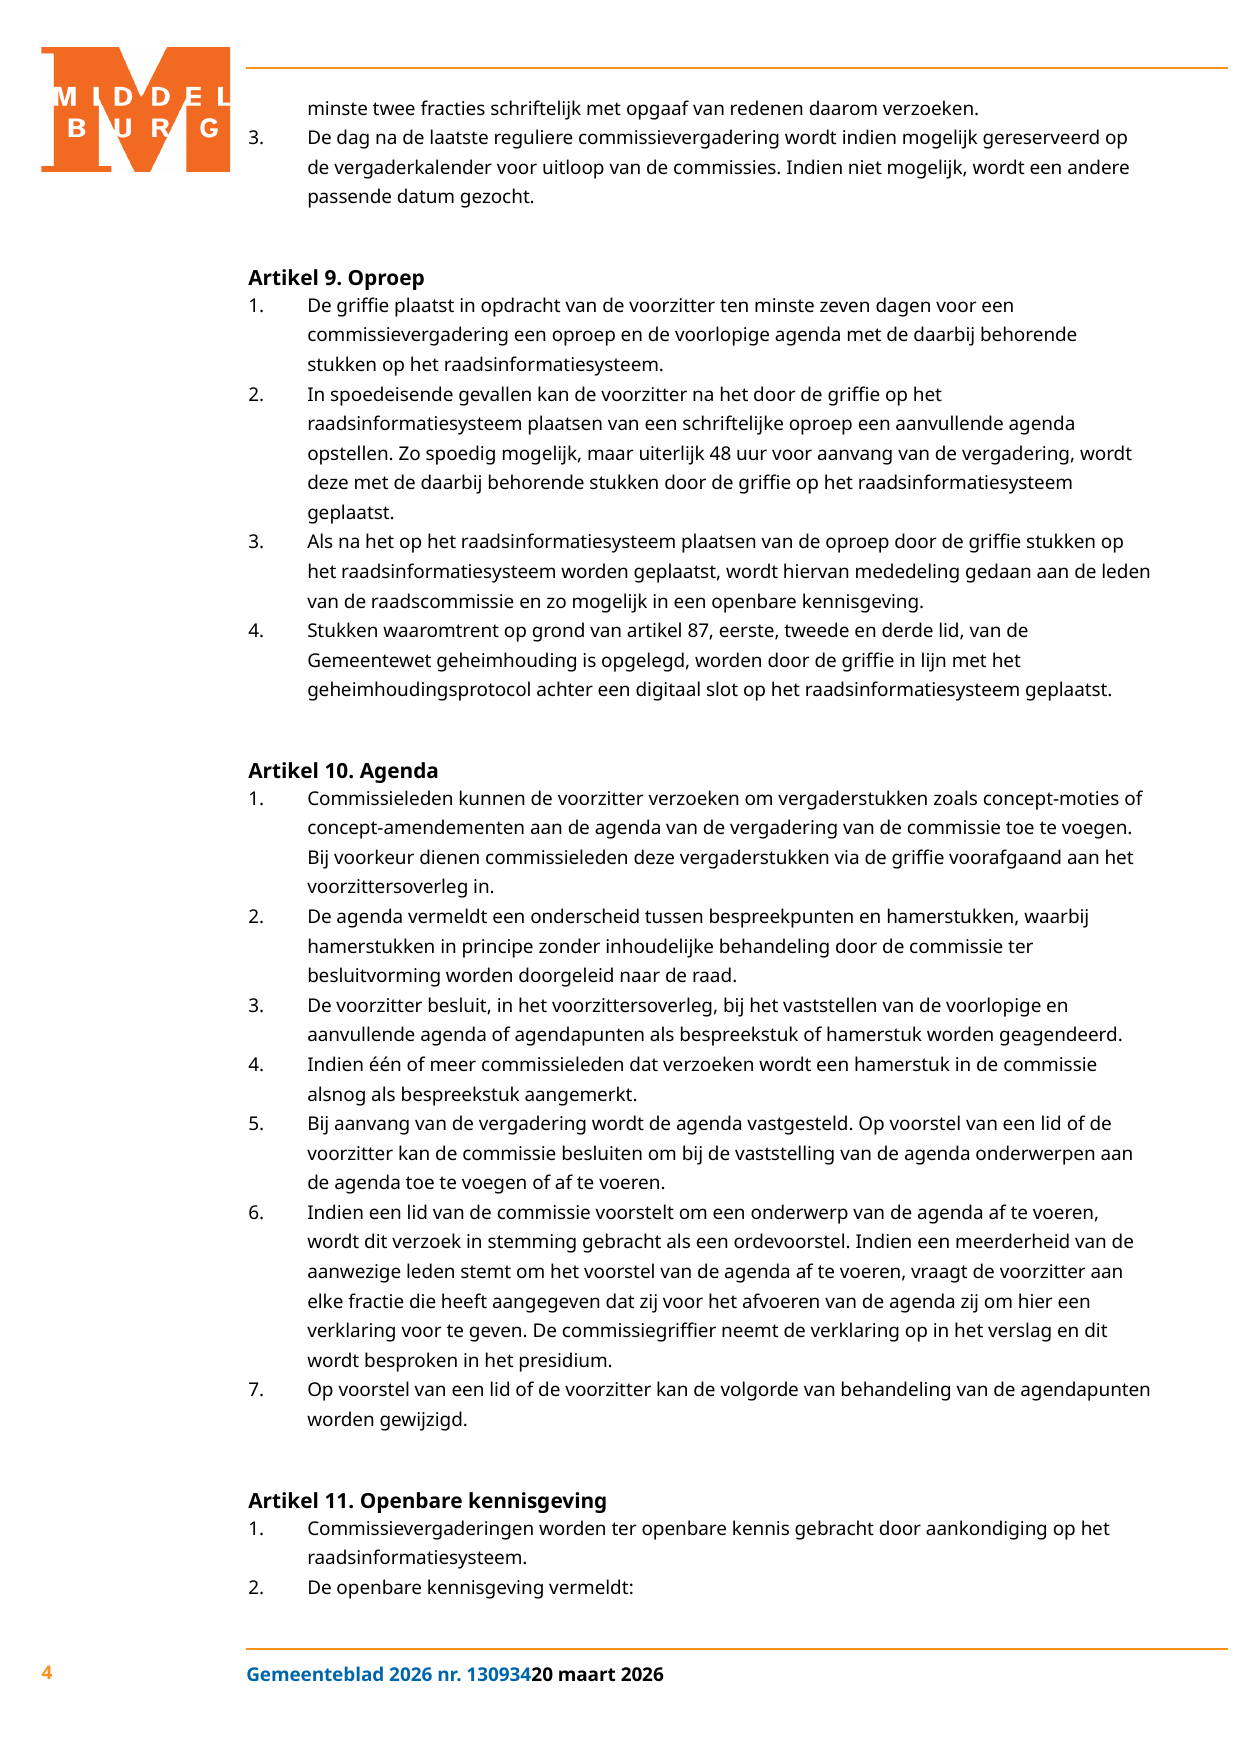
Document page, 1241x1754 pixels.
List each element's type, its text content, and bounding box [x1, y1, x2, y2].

text Artikel 10. Agenda [248, 757, 1152, 785]
list In spoedeisende gevallen kan de voorzitter na het door de griffie op het raadsinformatiesysteem plaatsen van een schriftelijke oproep een aanvullende agenda opstellen. Zo spoedig mogelijk, maar uiterlijk 48 uur voor aanvang van de vergadering, wordt deze met de daarbij behorende stukken door de griffie op het raadsinformatiesysteem geplaatst. [248, 381, 1152, 525]
list Op voorstel van een lid of de voorzitter kan de volgorde van behandeling van de agendapunten worden gewijzigd. [248, 1377, 1152, 1432]
list Bij aanvang van de vergadering wordt de agenda vastgesteld. Op voorstel van een lid of de voorzitter kan de commissie besluiten om bij de vaststelling van de agenda onderwerpen aan de agenda toe te voegen of af te voeren. [248, 1110, 1152, 1195]
list De griffie plaatst in opdracht van de voorzitter ten minste zeven dagen voor een commissievergadering een oproep en de voorlopige agenda met de daarbij behorende stukken op het raadsinformatiesysteem. [248, 292, 1152, 377]
list Indien een lid van de commissie voorstelt om een onderwerp van de agenda af te voeren, wordt dit verzoek in stemming gebracht als een ordevoorstel. Indien een meerderheid van de aanwezige leden stemt om het voorstel van de agenda af te voeren, vraagt de voorzitter aan elke fractie die heeft aangegeven dat zij voor het afvoeren van de agenda zij om hier een verklaring voor te geven. De commissiegriffier neemt de verklaring op in het verslag en dit wordt besproken in het presidium. [248, 1199, 1152, 1373]
list De voorzitter besluit, in het voorzittersoverleg, bij het vaststellen van de voorlopige en aanvullende agenda of agendapunten als bespreekstuk of hamerstuk worden geagendeerd. [248, 992, 1152, 1047]
list Commissievergaderingen worden ter openbare kennis gebracht door aankondiging op het raadsinformatiesysteem. [248, 1515, 1152, 1570]
list Commissieleden kunnen de voorzitter verzoeken om vergaderstukken zoals concept-moties of concept-amendementen aan de agenda van de vergadering van de commissie toe te voegen. Bij voorkeur dienen commissieleden deze vergaderstukken via de griffie voorafgaand aan het voorzittersoverleg in. [248, 785, 1152, 899]
list minste twee fracties schriftelijk met opgaaf van redenen daarom verzoeken. [248, 95, 1152, 121]
list De openbare kennisgeving vermeldt: [248, 1574, 1152, 1599]
list Stukken waaromtrent op grond van artikel 87, eerste, tweede en derde lid, van de Gemeentewet geheimhouding is opgelegd, worden door de griffie in lijn met het geheimhoudingsprotocol achter een digitaal slot op het raadsinformatiesysteem geplaatst. [248, 617, 1152, 702]
list Indien één of meer commissieleden dat verzoeken wordt een hamerstuk in de commissie alsnog als bespreekstuk aangemerkt. [248, 1051, 1152, 1107]
text Artikel 11. Openbare kennisgeving [248, 1486, 1152, 1515]
list De agenda vermeldt een onderscheid tussen bespreekpunten en hamerstukken, waarbij hamerstukken in principe zonder inhoudelijke behandeling door de commissie ter besluitvorming worden doorgeleid naar de raad. [248, 903, 1152, 988]
list De dag na de laatste reguliere commissievergadering wordt indien mogelijk gereserveerd op de vergaderkalender voor uitloop van de commissies. Indien niet mogelijk, wordt een andere passende datum gezocht. [248, 124, 1152, 209]
picture [41, 47, 231, 172]
text Artikel 9. Oproep [248, 263, 1152, 292]
list Als na het op het raadsinformatiesysteem plaatsen van de oproep door de griffie stukken op het raadsinformatiesysteem worden geplaatst, wordt hiervan mededeling gedaan aan de leden van de raadscommissie en zo mogelijk in een openbare kennisgeving. [248, 529, 1152, 613]
